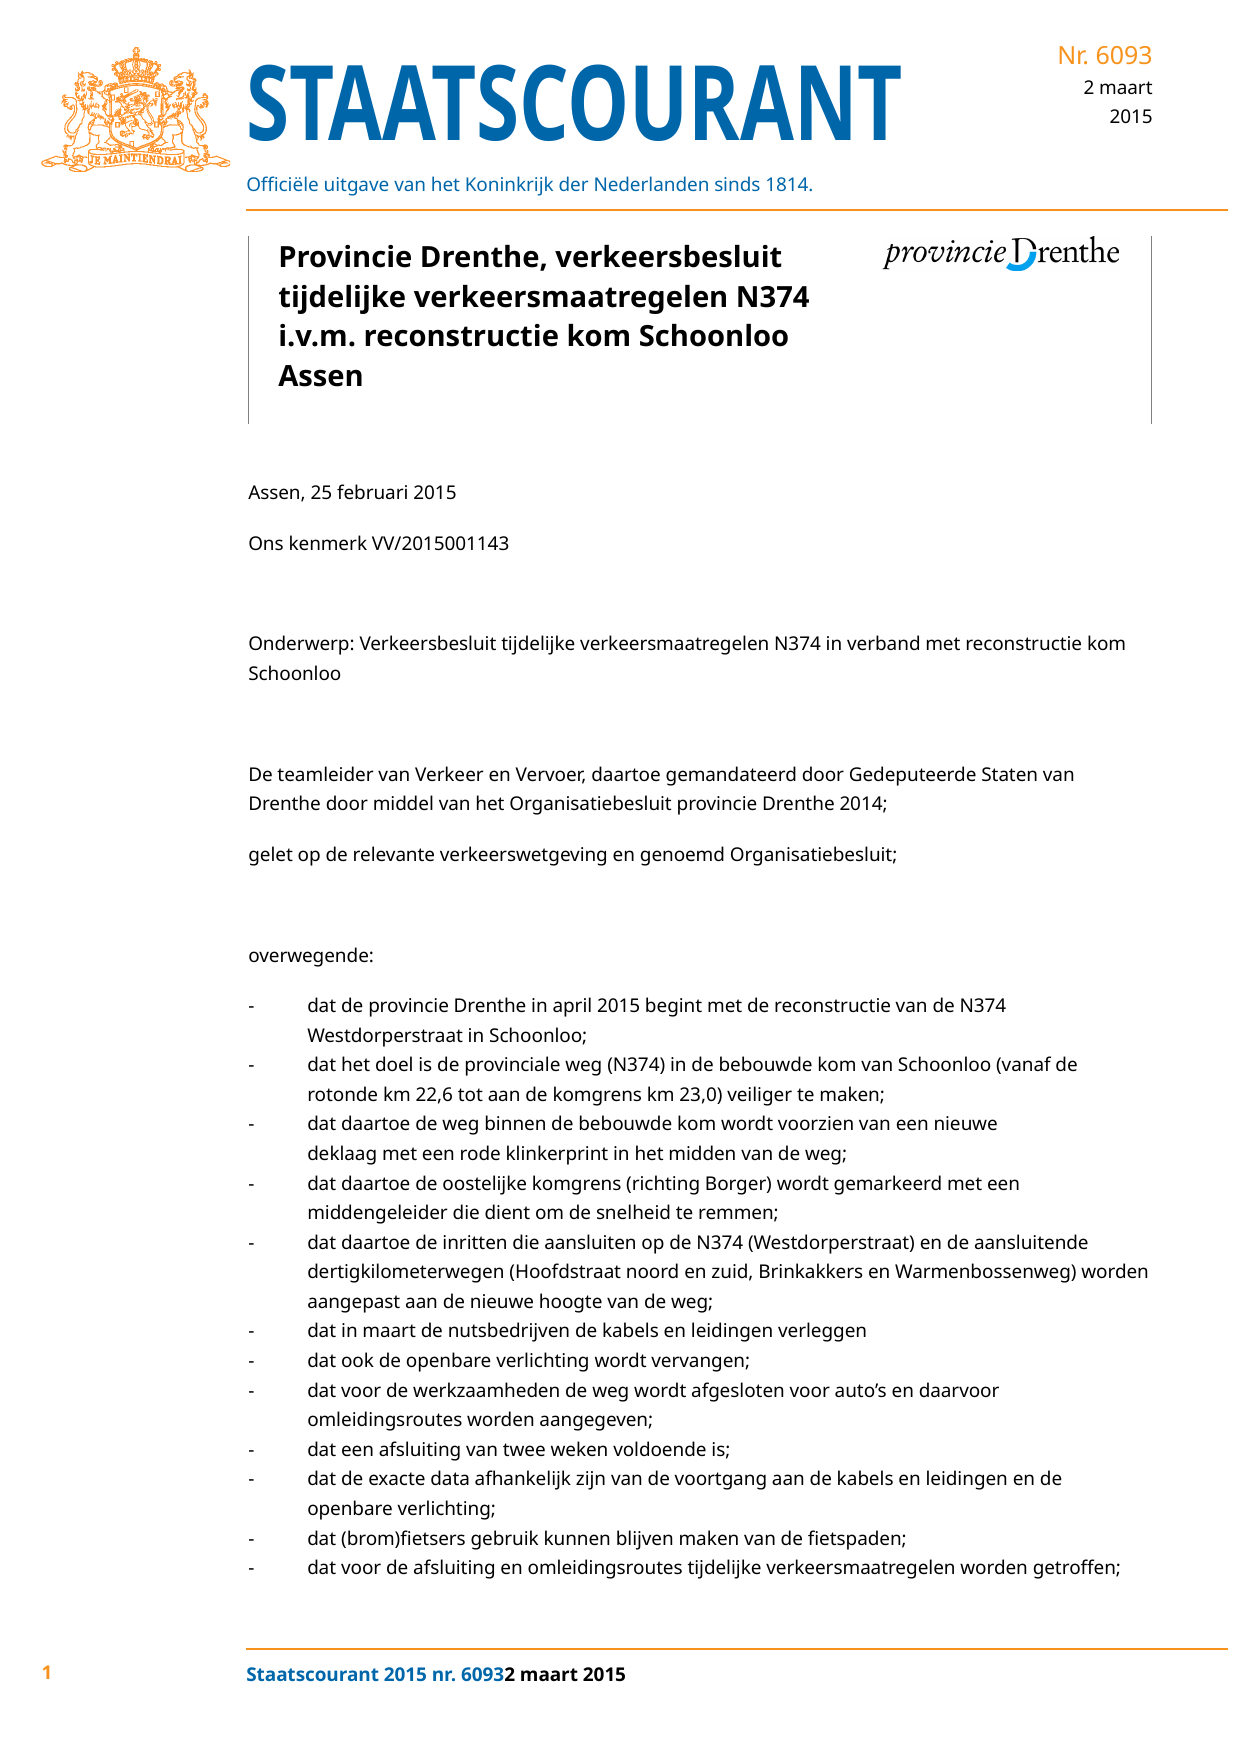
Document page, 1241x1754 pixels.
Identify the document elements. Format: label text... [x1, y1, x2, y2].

table_header [850, 236, 1151, 424]
list deklaag met een rode klinkerprint in het midden van de weg; [248, 1140, 1152, 1166]
list dat daartoe de inritten die aansluiten op de N374 (Westdorperstraat) en de aansluitende dertigkilometerwegen (Hoofdstraat noord en zuid, Brinkakkers en Warmenbossenweg) worden aangepast aan de nieuwe hoogte van de weg; [248, 1229, 1152, 1314]
table_header Provincie Drenthe, verkeersbesluit tijdelijke verkeersmaatregelen N374 i.v.m. reconstructie kom Schoonloo Assen [249, 236, 850, 424]
text Assen, 25 februari 2015 [248, 479, 1152, 505]
text Ons kenmerk VV/2015001143 [248, 530, 1152, 556]
list dat de exacte data afhankelijk zijn van de voortgang aan de kabels en leidingen en de openbare verlichting; [248, 1466, 1152, 1521]
list dat voor de werkzaamheden de weg wordt afgesloten voor auto’s en daarvoor omleidingsroutes worden aangegeven; [248, 1377, 1152, 1432]
list dat (brom)fietsers gebruik kunnen blijven maken van de fietspaden; [248, 1525, 1152, 1551]
text overwegende: [248, 942, 1152, 968]
list dat ook de openbare verlichting wordt vervangen; [248, 1347, 1152, 1373]
list dat in maart de nutsbedrijven de kabels en leidingen verleggen [248, 1318, 1152, 1343]
picture [882, 236, 1119, 271]
list dat daartoe de weg binnen de bebouwde kom wordt voorzien van een nieuwe [248, 1111, 1152, 1136]
list dat voor de afsluiting en omleidingsroutes tijdelijke verkeersmaatregelen worden getroffen; [248, 1554, 1152, 1580]
list dat een afsluiting van twee weken voldoende is; [248, 1436, 1152, 1462]
text Onderwerp: Verkeersbesluit tijdelijke verkeersmaatregelen N374 in verband met reconstructie kom Schoonloo [248, 631, 1152, 686]
text De teamleider van Verkeer en Vervoer, daartoe gemandateerd door Gedeputeerde Staten van Drenthe door middel van het Organisatiebesluit provincie Drenthe 2014; [248, 761, 1152, 816]
list dat het doel is de provinciale weg (N374) in de bebouwde kom van Schoonloo (vanaf de rotonde km 22,6 tot aan de komgrens km 23,0) veiliger te maken; [248, 1051, 1152, 1107]
picture [41, 47, 231, 172]
text gelet op de relevante verkeerswetgeving en genoemd Organisatiebesluit; [248, 841, 1152, 867]
list dat de provincie Drenthe in april 2015 begint met de reconstructie van de N374 Westdorperstraat in Schoonloo; [248, 992, 1152, 1048]
list dat daartoe de oostelijke komgrens (richting Borger) wordt gemarkeerd met een middengeleider die dient om de snelheid te remmen; [248, 1170, 1152, 1225]
